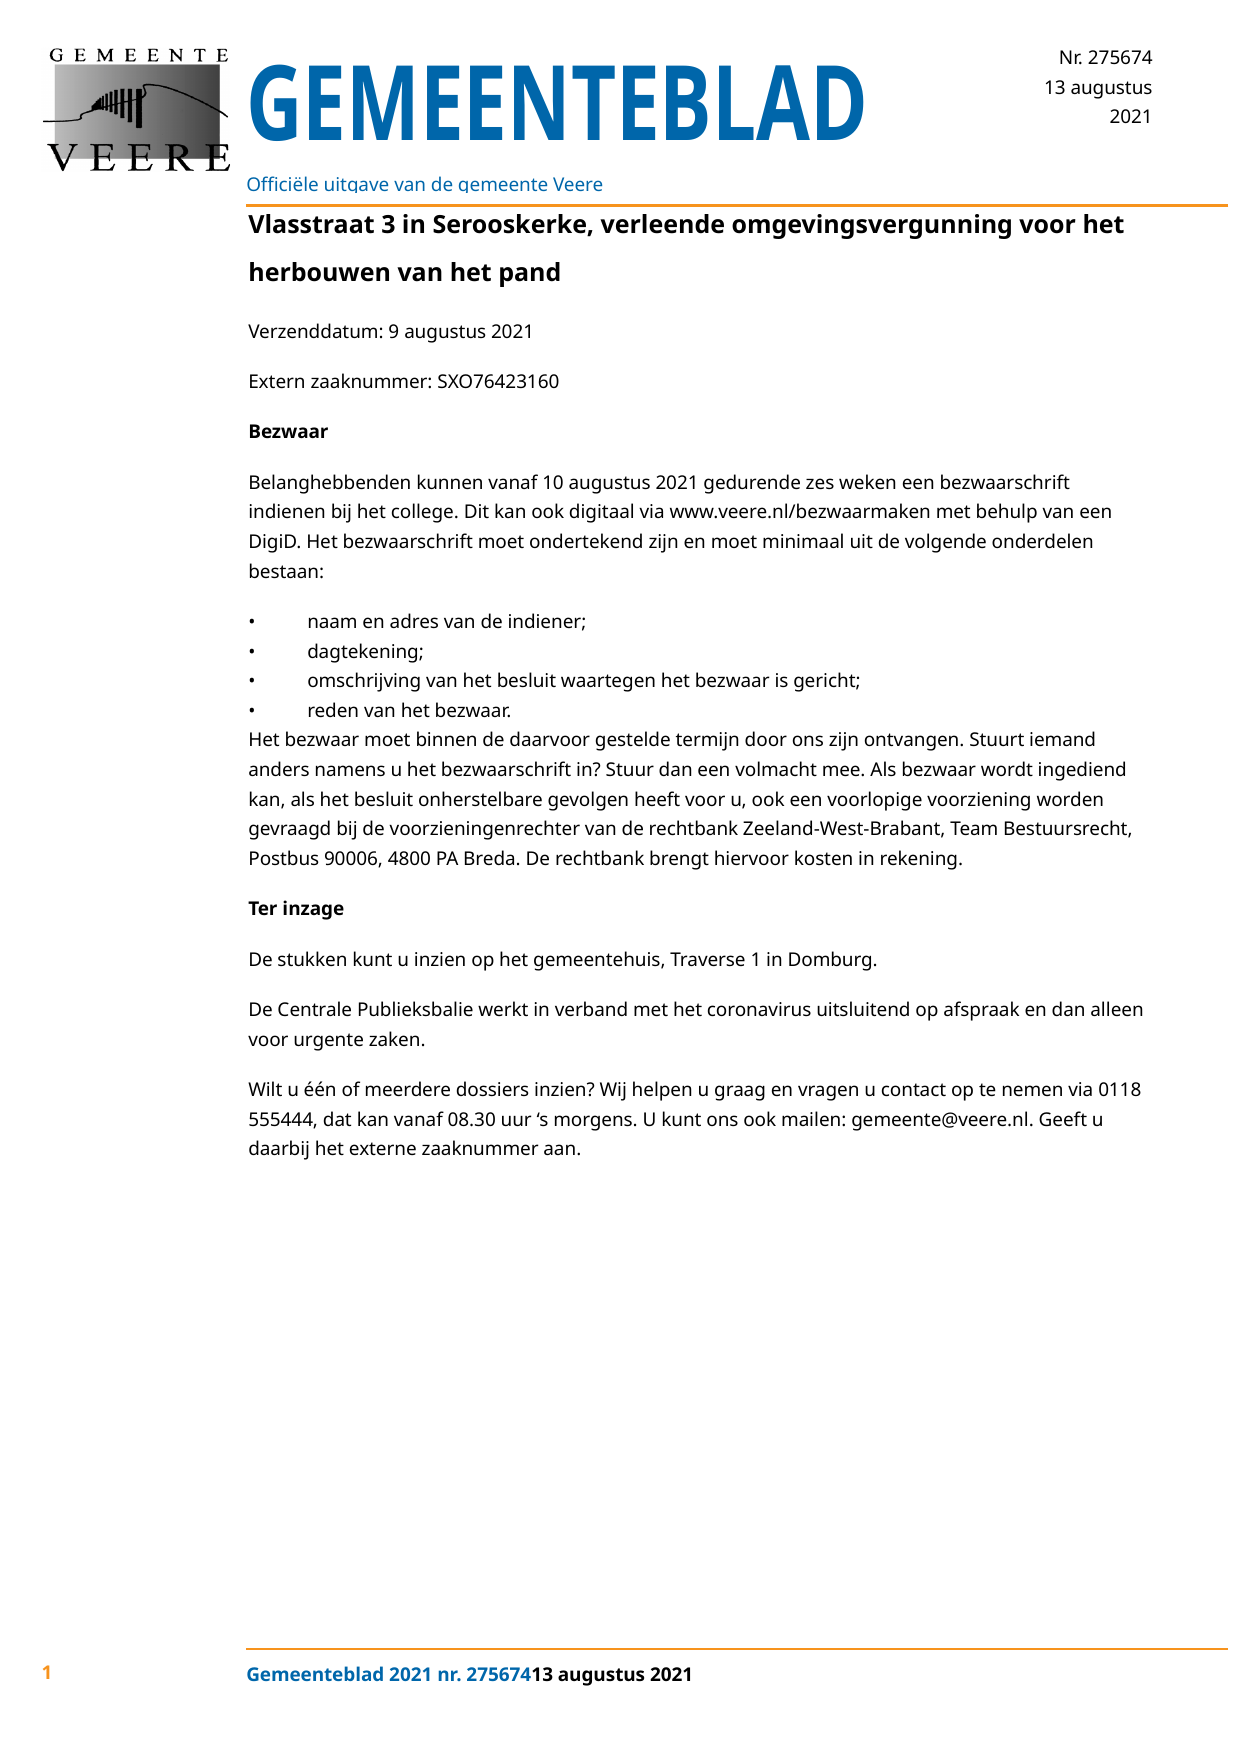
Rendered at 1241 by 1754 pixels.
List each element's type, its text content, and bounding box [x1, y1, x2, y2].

list reden van het bezwaar. [248, 697, 1152, 723]
list omschrijving van het besluit waartegen het bezwaar is gericht; [248, 667, 1152, 693]
text Het bezwaar moet binnen de daarvoor gestelde termijn door ons zijn ontvangen. Stuurt iemand anders namens u het bezwaarschrift in? Stuur dan een volmacht mee. Als bezwaar wordt ingediend kan, als het besluit onherstelbare gevolgen heeft voor u, ook een voorlopige voorziening worden gevraagd bij de voorzieningenrechter van de rechtbank Zeeland-West-Brabant, Team Bestuursrecht, Postbus 90006, 4800 PA Breda. De rechtbank brengt hiervoor kosten in rekening. [248, 727, 1152, 871]
list naam en adres van de indiener; [248, 608, 1152, 634]
text De Centrale Publieksbalie werkt in verband met het coronavirus uitsluitend op afspraak en dan alleen voor urgente zaken. [248, 996, 1152, 1052]
text Wilt u één of meerdere dossiers inzien? Wij helpen u graag en vragen u contact op te nemen via 0118 555444, dat kan vanaf 08.30 uur ‘s morgens. U kunt ons ook mailen: gemeente@veere.nl. Geeft u daarbij het externe zaaknummer aan. [248, 1076, 1152, 1161]
text Extern zaaknummer: SXO76423160 [248, 368, 1152, 394]
text Vlasstraat 3 in Serooskerke, verleende omgevingsvergunning voor het herbouwen van het pand [248, 207, 1152, 288]
text Belanghebbenden kunnen vanaf 10 augustus 2021 gedurende zes weken een bezwaarschrift indienen bij het college. Dit kan ook digitaal via www.veere.nl/bezwaarmaken met behulp van een DigiD. Het bezwaarschrift moet ondertekend zijn en moet minimaal uit de volgende onderdelen bestaan: [248, 469, 1152, 584]
text Verzenddatum: 9 augustus 2021 [248, 318, 1152, 344]
list dagtekening; [248, 638, 1152, 664]
text De stukken kunt u inzien op het gemeentehuis, Traverse 1 in Domburg. [248, 946, 1152, 972]
text Bezwaar [248, 419, 1152, 444]
text Ter inzage [248, 895, 1152, 921]
picture [41, 47, 231, 172]
